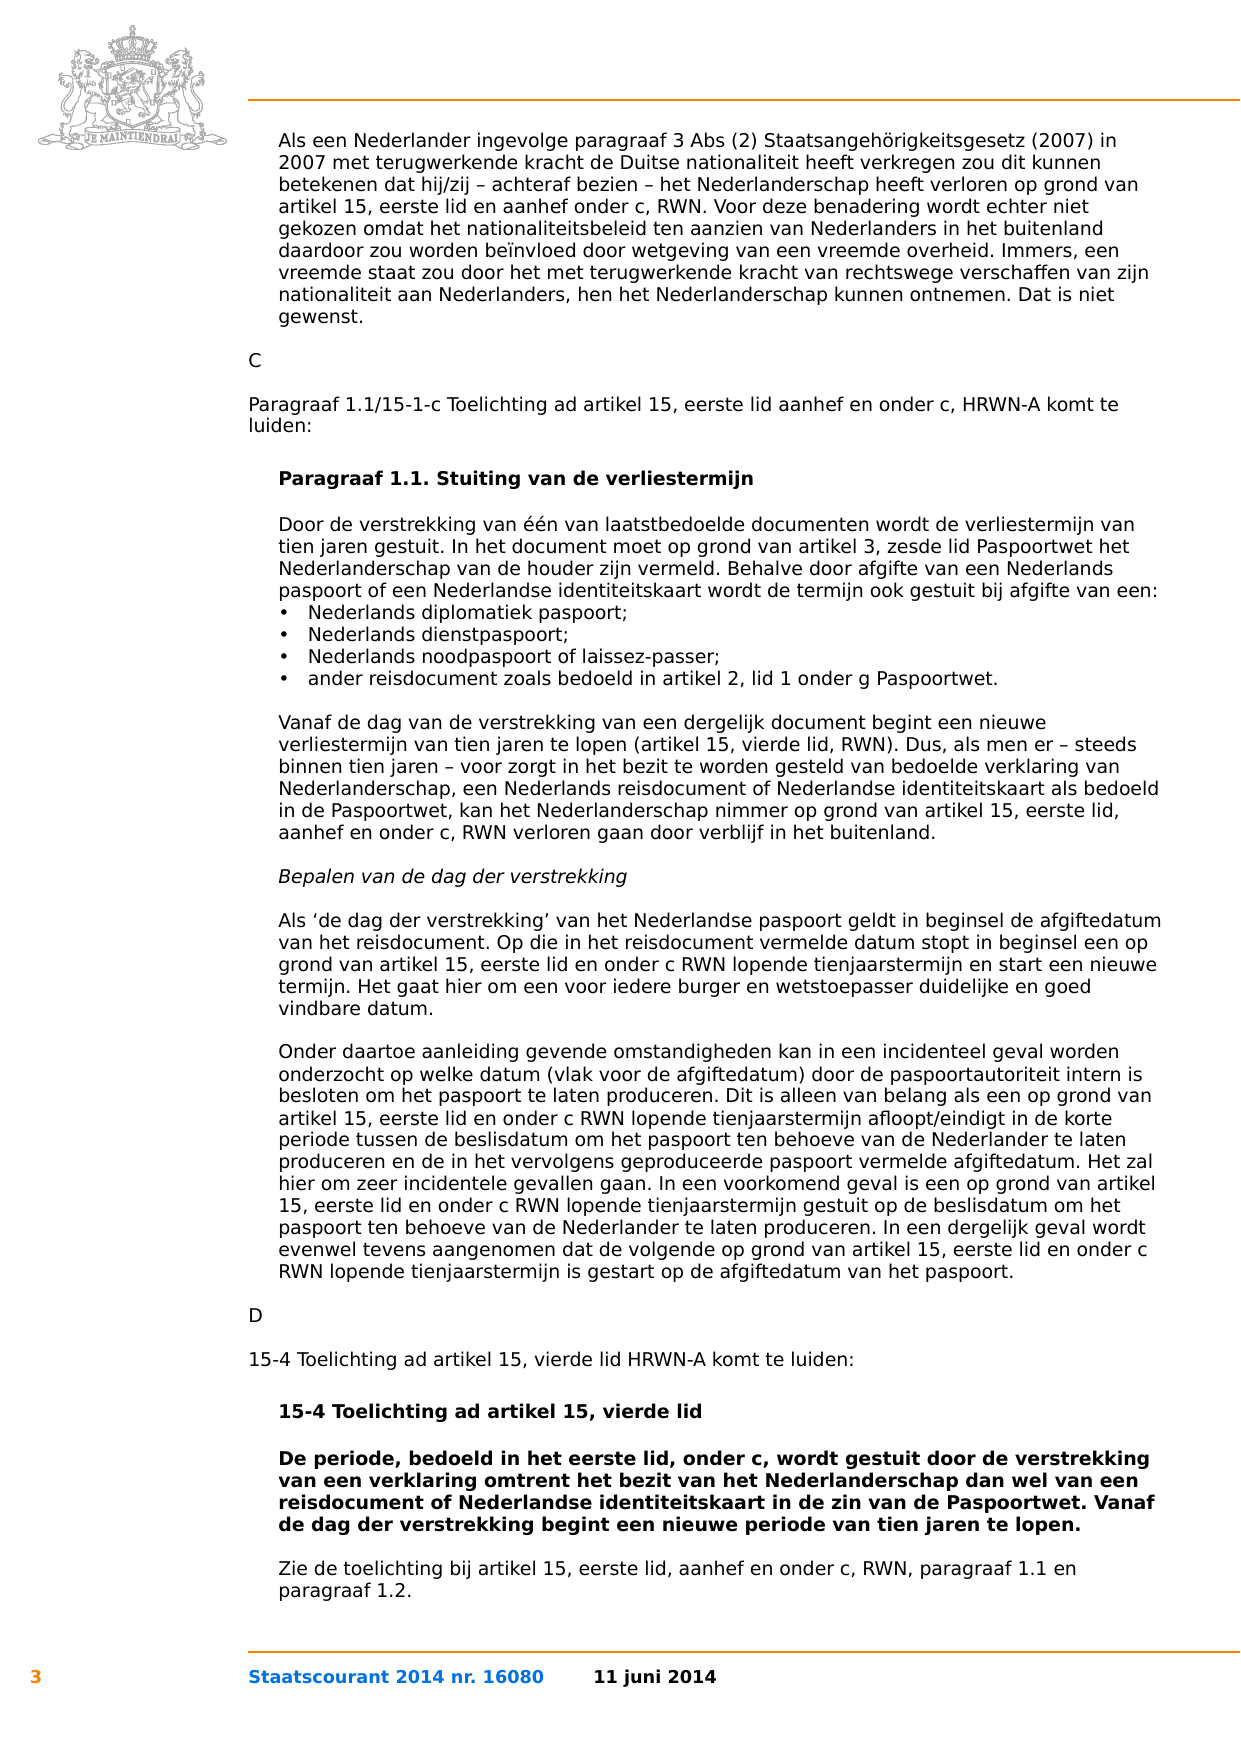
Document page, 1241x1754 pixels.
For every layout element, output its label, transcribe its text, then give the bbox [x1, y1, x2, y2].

subtitle Bepalen van de dag der verstrekking [278, 866, 1163, 888]
text Paragraaf 1.1/15-1-c Toelichting ad artikel 15, eerste lid aanhef en onder c, HRWN-A komt te luiden: [248, 393, 1163, 437]
text Onder daartoe aanleiding gevende omstandigheden kan in een incidenteel geval worden onderzocht op welke datum (vlak voor de afgiftedatum) door de paspoortautoriteit intern is besloten om het paspoort te laten produceren. Dit is alleen van belang als een op grond van artikel 15, eerste lid en onder c RWN lopende tienjaarstermijn afloopt/eindigt in de korte periode tussen de beslisdatum om het paspoort ten behoeve van de Nederlander te laten produceren en de in het vervolgens geproduceerde paspoort vermelde afgiftedatum. Het zal hier om zeer incidentele gevallen gaan. In een voorkomend geval is een op grond van artikel 15, eerste lid en onder c RWN lopende tienjaarstermijn gestuit op de beslisdatum om het paspoort ten behoeve van de Nederlander te laten produceren. In een dergelijk geval wordt evenwel tevens aangenomen dat de volgende op grond van artikel 15, eerste lid en onder c RWN lopende tienjaarstermijn is gestart op de afgiftedatum van het paspoort. [278, 1041, 1163, 1283]
picture [38, 25, 227, 150]
subtitle Paragraaf 1.1. Stuiting van de verliestermijn [278, 467, 1163, 489]
text • Nederlands diplomatiek paspoort; [278, 602, 1163, 624]
text D [248, 1305, 1163, 1327]
text 15-4 Toelichting ad artikel 15, vierde lid HRWN-A komt te luiden: [248, 1349, 1163, 1371]
text • Nederlands noodpaspoort of laissez-passer; [278, 646, 1163, 668]
text • ander reisdocument zoals bedoeld in artikel 2, lid 1 onder g Paspoortwet. [278, 668, 1163, 690]
text Vanaf de dag van de verstrekking van een dergelijk document begint een nieuwe verliestermijn van tien jaren te lopen (artikel 15, vierde lid, RWN). Dus, als men er – steeds binnen tien jaren – voor zorgt in het bezit te worden gesteld van bedoelde verklaring van Nederlanderschap, een Nederlands reisdocument of Nederlandse identiteitskaart als bedoeld in de Paspoortwet, kan het Nederlanderschap nimmer op grond van artikel 15, eerste lid, aanhef en onder c, RWN verloren gaan door verblijf in het buitenland. [278, 712, 1163, 844]
text Door de verstrekking van één van laatstbedoelde documenten wordt de verliestermijn van tien jaren gestuit. In het document moet op grond van artikel 3, zesde lid Paspoortwet het Nederlanderschap van de houder zijn vermeld. Behalve door afgifte van een Nederlands paspoort of een Nederlandse identiteitskaart wordt de termijn ook gestuit bij afgifte van een: [278, 514, 1163, 602]
text • Nederlands dienstpaspoort; [278, 624, 1163, 646]
subtitle 15-4 Toelichting ad artikel 15, vierde lid [278, 1401, 1163, 1423]
text Als ‘de dag der verstrekking’ van het Nederlandse paspoort geldt in beginsel de afgiftedatum van het reisdocument. Op die in het reisdocument vermelde datum stopt in beginsel een op grond van artikel 15, eerste lid en onder c RWN lopende tienjaarstermijn en start een nieuwe termijn. Het gaat hier om een voor iedere burger en wetstoepasser duidelijke en goed vindbare datum. [278, 910, 1163, 1019]
text De periode, bedoeld in het eerste lid, onder c, wordt gestuit door de verstrekking van een verklaring omtrent het bezit van het Nederlanderschap dan wel van een reisdocument of Nederlandse identiteitskaart in de zin van de Paspoortwet. Vanaf de dag der verstrekking begint een nieuwe periode van tien jaren te lopen. [278, 1448, 1163, 1536]
text C [248, 349, 1163, 372]
text Zie de toelichting bij artikel 15, eerste lid, aanhef en onder c, RWN, paragraaf 1.1 en paragraaf 1.2. [278, 1558, 1163, 1602]
text Als een Nederlander ingevolge paragraaf 3 Abs (2) Staatsangehörigkeitsgesetz (2007) in 2007 met terugwerkende kracht de Duitse nationaliteit heeft verkregen zou dit kunnen betekenen dat hij/zij – achteraf bezien – het Nederlanderschap heeft verloren op grond van artikel 15, eerste lid en aanhef onder c, RWN. Voor deze benadering wordt echter niet gekozen omdat het nationaliteitsbeleid ten aanzien van Nederlanders in het buitenland daardoor zou worden beïnvloed door wetgeving van een vreemde overheid. Immers, een vreemde staat zou door het met terugwerkende kracht van rechtswege verschaffen van zijn nationaliteit aan Nederlanders, hen het Nederlanderschap kunnen ontnemen. Dat is niet gewenst. [278, 130, 1163, 328]
